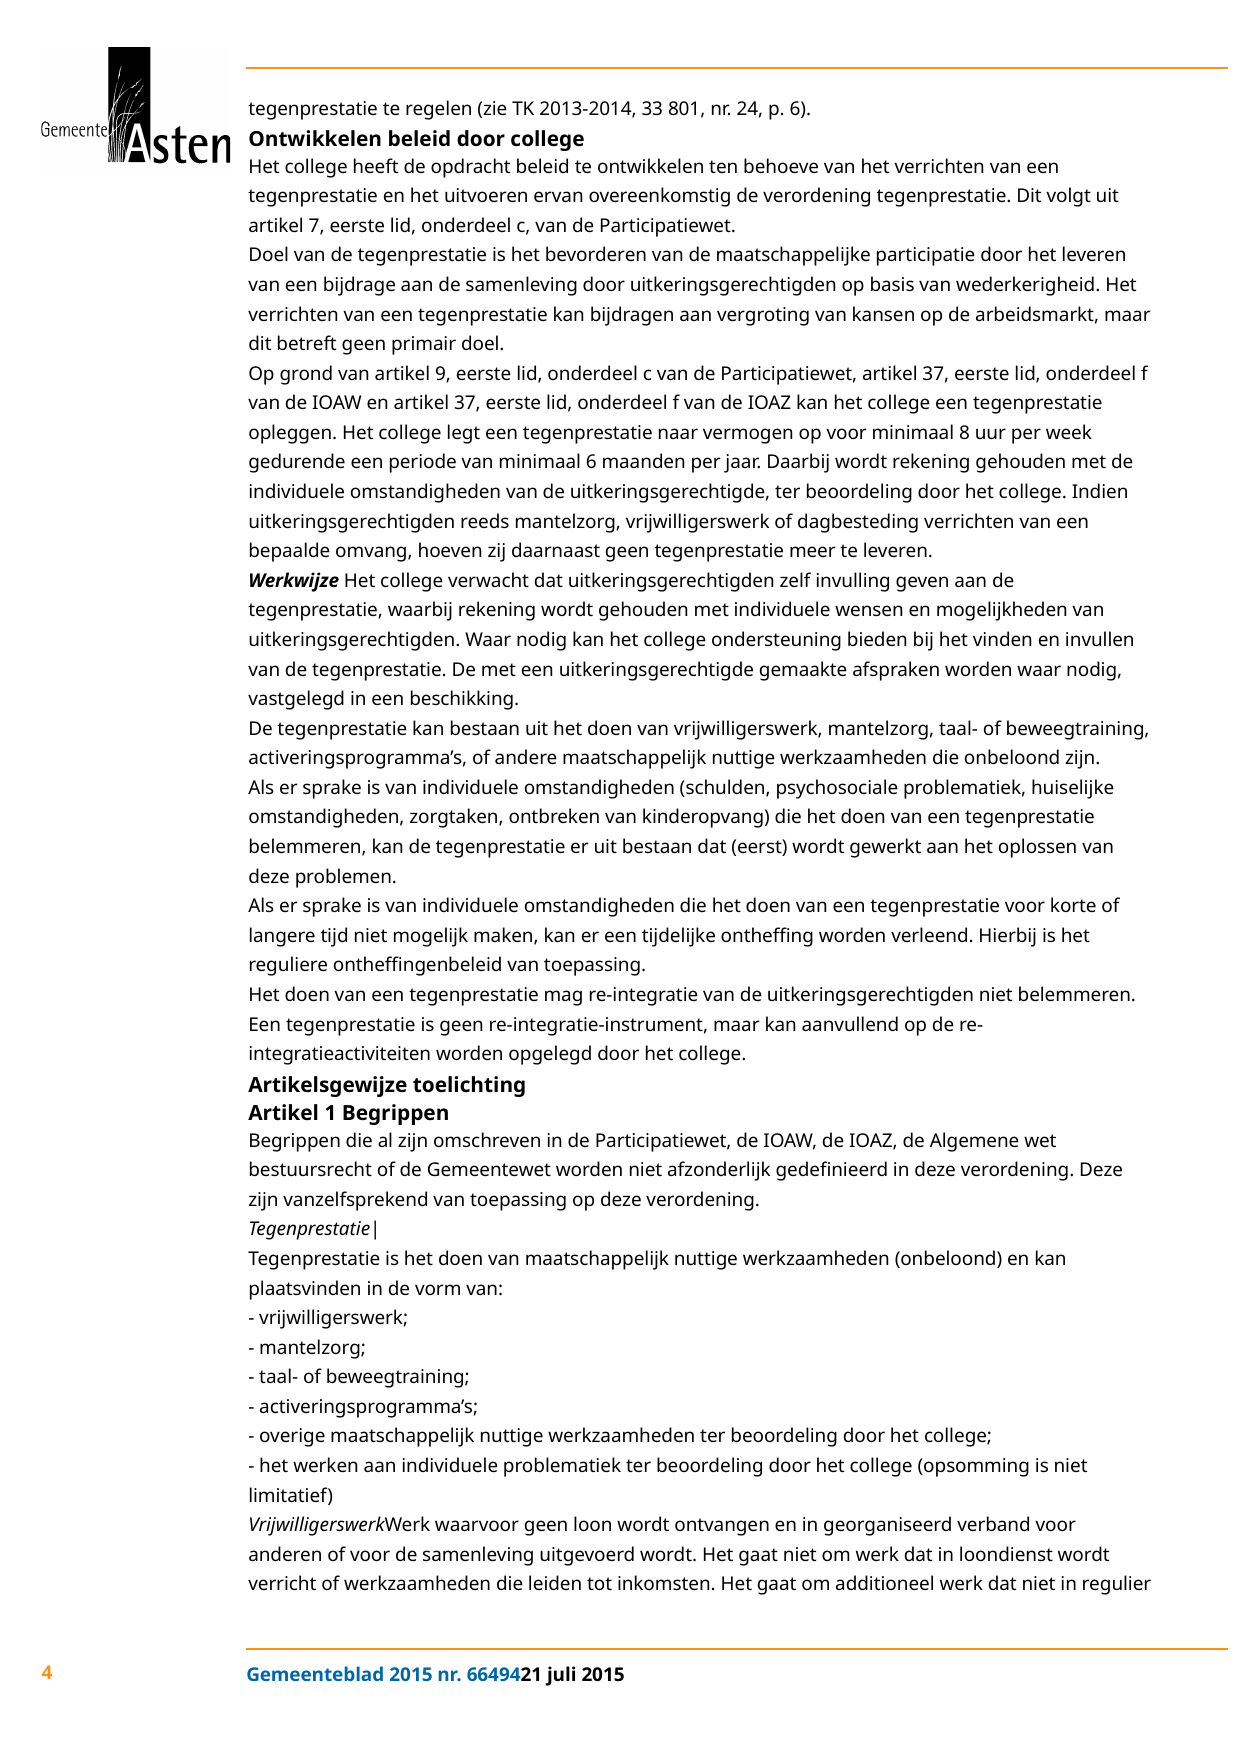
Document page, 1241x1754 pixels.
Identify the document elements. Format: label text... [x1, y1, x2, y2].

text - mantelzorg; [248, 1334, 1152, 1359]
text Artikel 1 Begrippen [248, 1098, 1152, 1127]
text Het college heeft de opdracht beleid te ontwikkelen ten behoeve van het verrichten van een tegenprestatie en het uitvoeren ervan overeenkomstig de verordening tegenprestatie. Dit volgt uit artikel 7, eerste lid, onderdeel c, van de Participatiewet. [248, 153, 1152, 238]
text De tegenprestatie kan bestaan uit het doen van vrijwilligerswerk, mantelzorg, taal- of beweegtraining, activeringsprogramma’s, of andere maatschappelijk nuttige werkzaamheden die onbeloond zijn. [248, 715, 1152, 770]
text Tegenprestatie is het doen van maatschappelijk nuttige werkzaamheden (onbeloond) en kan plaatsvinden in de vorm van: [248, 1245, 1152, 1300]
text Als er sprake is van individuele omstandigheden (schulden, psychosociale problematiek, huiselijke omstandigheden, zorgtaken, ontbreken van kinderopvang) die het doen van een tegenprestatie belemmeren, kan de tegenprestatie er uit bestaan dat (eerst) wordt gewerkt aan het oplossen van deze problemen. [248, 774, 1152, 888]
text Doel van de tegenprestatie is het bevorderen van de maatschappelijke participatie door het leveren van een bijdrage aan de samenleving door uitkeringsgerechtigden op basis van wederkerigheid. Het verrichten van een tegenprestatie kan bijdragen aan vergroting van kansen op de arbeidsmarkt, maar dit betreft geen primair doel. [248, 242, 1152, 356]
text VrijwilligerswerkWerk waarvoor geen loon wordt ontvangen en in georganiseerd verband voor anderen of voor de samenleving uitgevoerd wordt. Het gaat niet om werk dat in loondienst wordt verricht of werkzaamheden die leiden tot inkomsten. Het gaat om additioneel werk dat niet in regulier [248, 1511, 1152, 1596]
text - taal- of beweegtraining; [248, 1363, 1152, 1389]
text Ontwikkelen beleid door college [248, 124, 1152, 153]
text - vrijwilligerswerk; [248, 1304, 1152, 1330]
text - activeringsprogramma’s; [248, 1393, 1152, 1419]
text Als er sprake is van individuele omstandigheden die het doen van een tegenprestatie voor korte of langere tijd niet mogelijk maken, kan er een tijdelijke ontheffing worden verleend. Hierbij is het reguliere ontheffingenbeleid van toepassing. [248, 892, 1152, 977]
text Werkwijze Het college verwacht dat uitkeringsgerechtigden zelf invulling geven aan de tegenprestatie, waarbij rekening wordt gehouden met individuele wensen en mogelijkheden van uitkeringsgerechtigden. Waar nodig kan het college ondersteuning bieden bij het vinden en invullen van de tegenprestatie. De met een uitkeringsgerechtigde gemaakte afspraken worden waar nodig, vastgelegd in een beschikking. [248, 567, 1152, 711]
text Het doen van een tegenprestatie mag re-integratie van de uitkeringsgerechtigden niet belemmeren. Een tegenprestatie is geen re-integratie-instrument, maar kan aanvullend op de re-integratieactiviteiten worden opgelegd door het college. [248, 981, 1152, 1066]
picture [41, 47, 231, 172]
text Op grond van artikel 9, eerste lid, onderdeel c van de Participatiewet, artikel 37, eerste lid, onderdeel f van de IOAW en artikel 37, eerste lid, onderdeel f van de IOAZ kan het college een tegenprestatie opleggen. Het college legt een tegenprestatie naar vermogen op voor minimaal 8 uur per week gedurende een periode van minimaal 6 maanden per jaar. Daarbij wordt rekening gehouden met de individuele omstandigheden van de uitkeringsgerechtigde, ter beoordeling door het college. Indien uitkeringsgerechtigden reeds mantelzorg, vrijwilligerswerk of dagbesteding verrichten van een bepaalde omvang, hoeven zij daarnaast geen tegenprestatie meer te leveren. [248, 360, 1152, 563]
text - overige maatschappelijk nuttige werkzaamheden ter beoordeling door het college; [248, 1423, 1152, 1448]
text Tegenprestatie| [248, 1216, 1152, 1241]
text Artikelsgewijze toelichting [248, 1070, 1152, 1098]
text tegenprestatie te regelen (zie TK 2013-2014, 33 801, nr. 24, p. 6). [248, 95, 1152, 121]
text - het werken aan individuele problematiek ter beoordeling door het college (opsomming is niet limitatief) [248, 1452, 1152, 1507]
text Begrippen die al zijn omschreven in de Participatiewet, de IOAW, de IOAZ, de Algemene wet bestuursrecht of de Gemeentewet worden niet afzonderlijk gedefinieerd in deze verordening. Deze zijn vanzelfsprekend van toepassing op deze verordening. [248, 1127, 1152, 1212]
